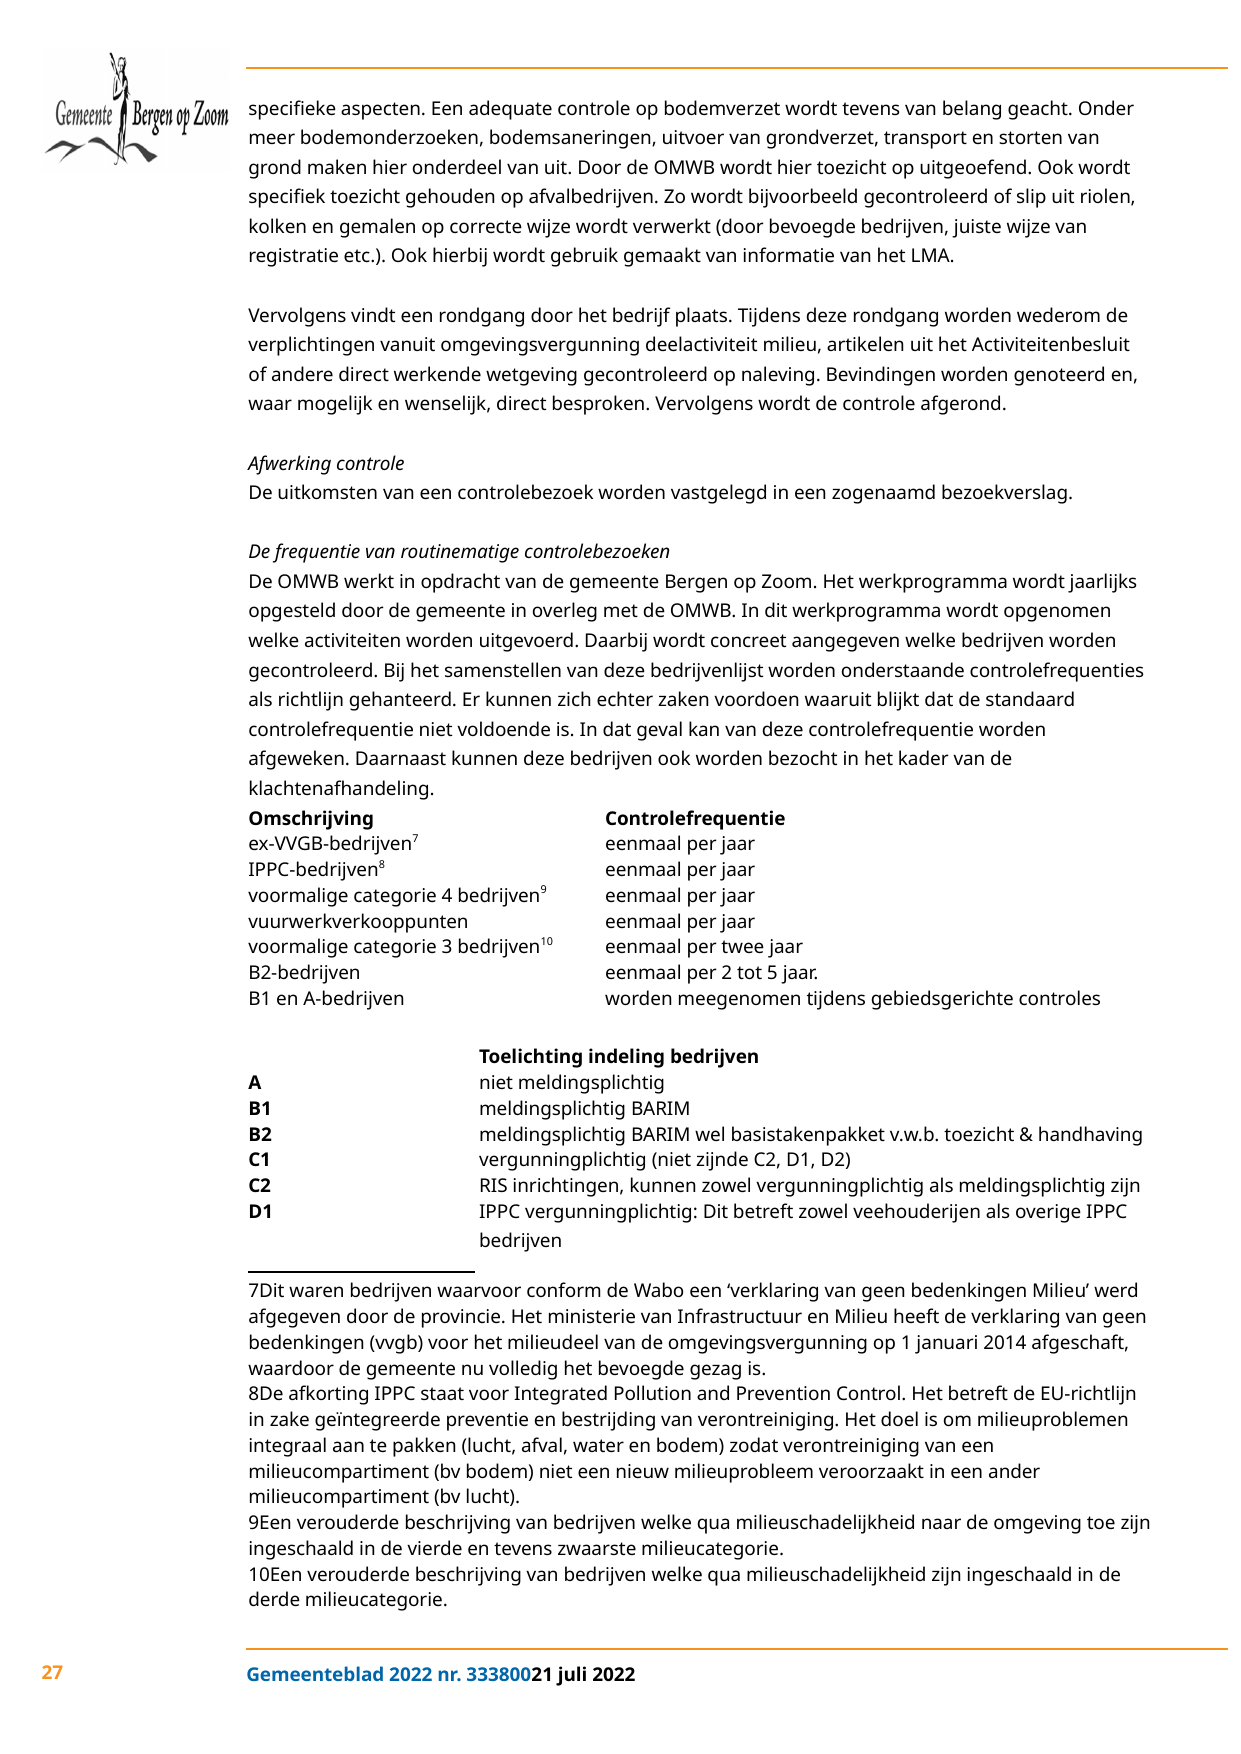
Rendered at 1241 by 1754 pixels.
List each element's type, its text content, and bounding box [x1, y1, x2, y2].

table_cell B1 [248, 1095, 479, 1121]
table_header Toelichting indeling bedrijven [479, 1044, 1152, 1069]
table_cell ex-VVGB-bedrijven [248, 831, 605, 856]
table_cell C2 [248, 1172, 479, 1198]
table_header Controlefrequentie [605, 805, 1152, 831]
table_cell eenmaal per jaar [605, 908, 1152, 933]
table_cell B1 en A-bedrijven [248, 985, 605, 1011]
table_cell A [248, 1069, 479, 1095]
table_cell meldingsplichtig BARIM wel basistakenpakket v.w.b. toezicht & handhaving [479, 1121, 1152, 1147]
table_cell B2-bedrijven [248, 959, 605, 985]
table_header [248, 1044, 479, 1069]
table_cell niet meldingsplichtig [479, 1069, 1152, 1095]
text De frequentie van routinematige controlebezoeken [248, 538, 1152, 564]
table_cell IPPC vergunningplichtig: Dit betreft zowel veehouderijen als overige IPPC bedrijven [479, 1198, 1152, 1253]
table_cell eenmaal per jaar [605, 882, 1152, 908]
table_cell worden meegenomen tijdens gebiedsgerichte controles [605, 985, 1152, 1011]
table_cell meldingsplichtig BARIM [479, 1095, 1152, 1121]
table_cell eenmaal per jaar [605, 856, 1152, 882]
table_cell eenmaal per 2 tot 5 jaar. [605, 959, 1152, 985]
table_cell B2 [248, 1121, 479, 1147]
table_cell IPPC-bedrijven [248, 856, 605, 882]
table_cell eenmaal per jaar [605, 831, 1152, 856]
text De OMWB werkt in opdracht van de gemeente Bergen op Zoom. Het werkprogramma wordt jaarlijks opgesteld door de gemeente in overleg met de OMWB. In dit werkprogramma wordt opgenomen welke activiteiten worden uitgevoerd. Daarbij wordt concreet aangegeven welke bedrijven worden gecontroleerd. Bij het samenstellen van deze bedrijvenlijst worden onderstaande controlefrequenties als richtlijn gehanteerd. Er kunnen zich echter zaken voordoen waaruit blijkt dat de standaard controlefrequentie niet voldoende is. In dat geval kan van deze controlefrequentie worden afgeweken. Daarnaast kunnen deze bedrijven ook worden bezocht in het kader van de klachtenafhandeling. [248, 568, 1152, 801]
table_cell RIS inrichtingen, kunnen zowel vergunningplichtig als meldingsplichtig zijn [479, 1172, 1152, 1198]
table_cell vergunningplichtig (niet zijnde C2, D1, D2) [479, 1147, 1152, 1172]
text De uitkomsten van een controlebezoek worden vastgelegd in een zogenaamd bezoekverslag. [248, 479, 1152, 505]
picture [41, 47, 231, 172]
table_cell eenmaal per twee jaar [605, 934, 1152, 959]
text specifieke aspecten. Een adequate controle op bodemverzet wordt tevens van belang geacht. Onder meer bodemonderzoeken, bodemsaneringen, uitvoer van grondverzet, transport en storten van grond maken hier onderdeel van uit. Door de OMWB wordt hier toezicht op uitgeoefend. Ook wordt specifiek toezicht gehouden op afvalbedrijven. Zo wordt bijvoorbeeld gecontroleerd of slip uit riolen, kolken en gemalen op correcte wijze wordt verwerkt (door bevoegde bedrijven, juiste wijze van registratie etc.). Ook hierbij wordt gebruik gemaakt van informatie van het LMA. [248, 95, 1152, 268]
table_cell vuurwerkverkooppunten [248, 908, 605, 933]
text Vervolgens vindt een rondgang door het bedrijf plaats. Tijdens deze rondgang worden wederom de verplichtingen vanuit omgevingsvergunning deelactiviteit milieu, artikelen uit het Activiteitenbesluit of andere direct werkende wetgeving gecontroleerd op naleving. Bevindingen worden genoteerd en, waar mogelijk en wenselijk, direct besproken. Vervolgens wordt de controle afgerond. [248, 302, 1152, 416]
table_cell C1 [248, 1147, 479, 1172]
table_header Omschrijving [248, 805, 605, 831]
table_cell voormalige categorie 3 bedrijven [248, 934, 605, 959]
table_cell D1 [248, 1198, 479, 1253]
text Afwerking controle [248, 450, 1152, 476]
table_cell voormalige categorie 4 bedrijven [248, 882, 605, 908]
